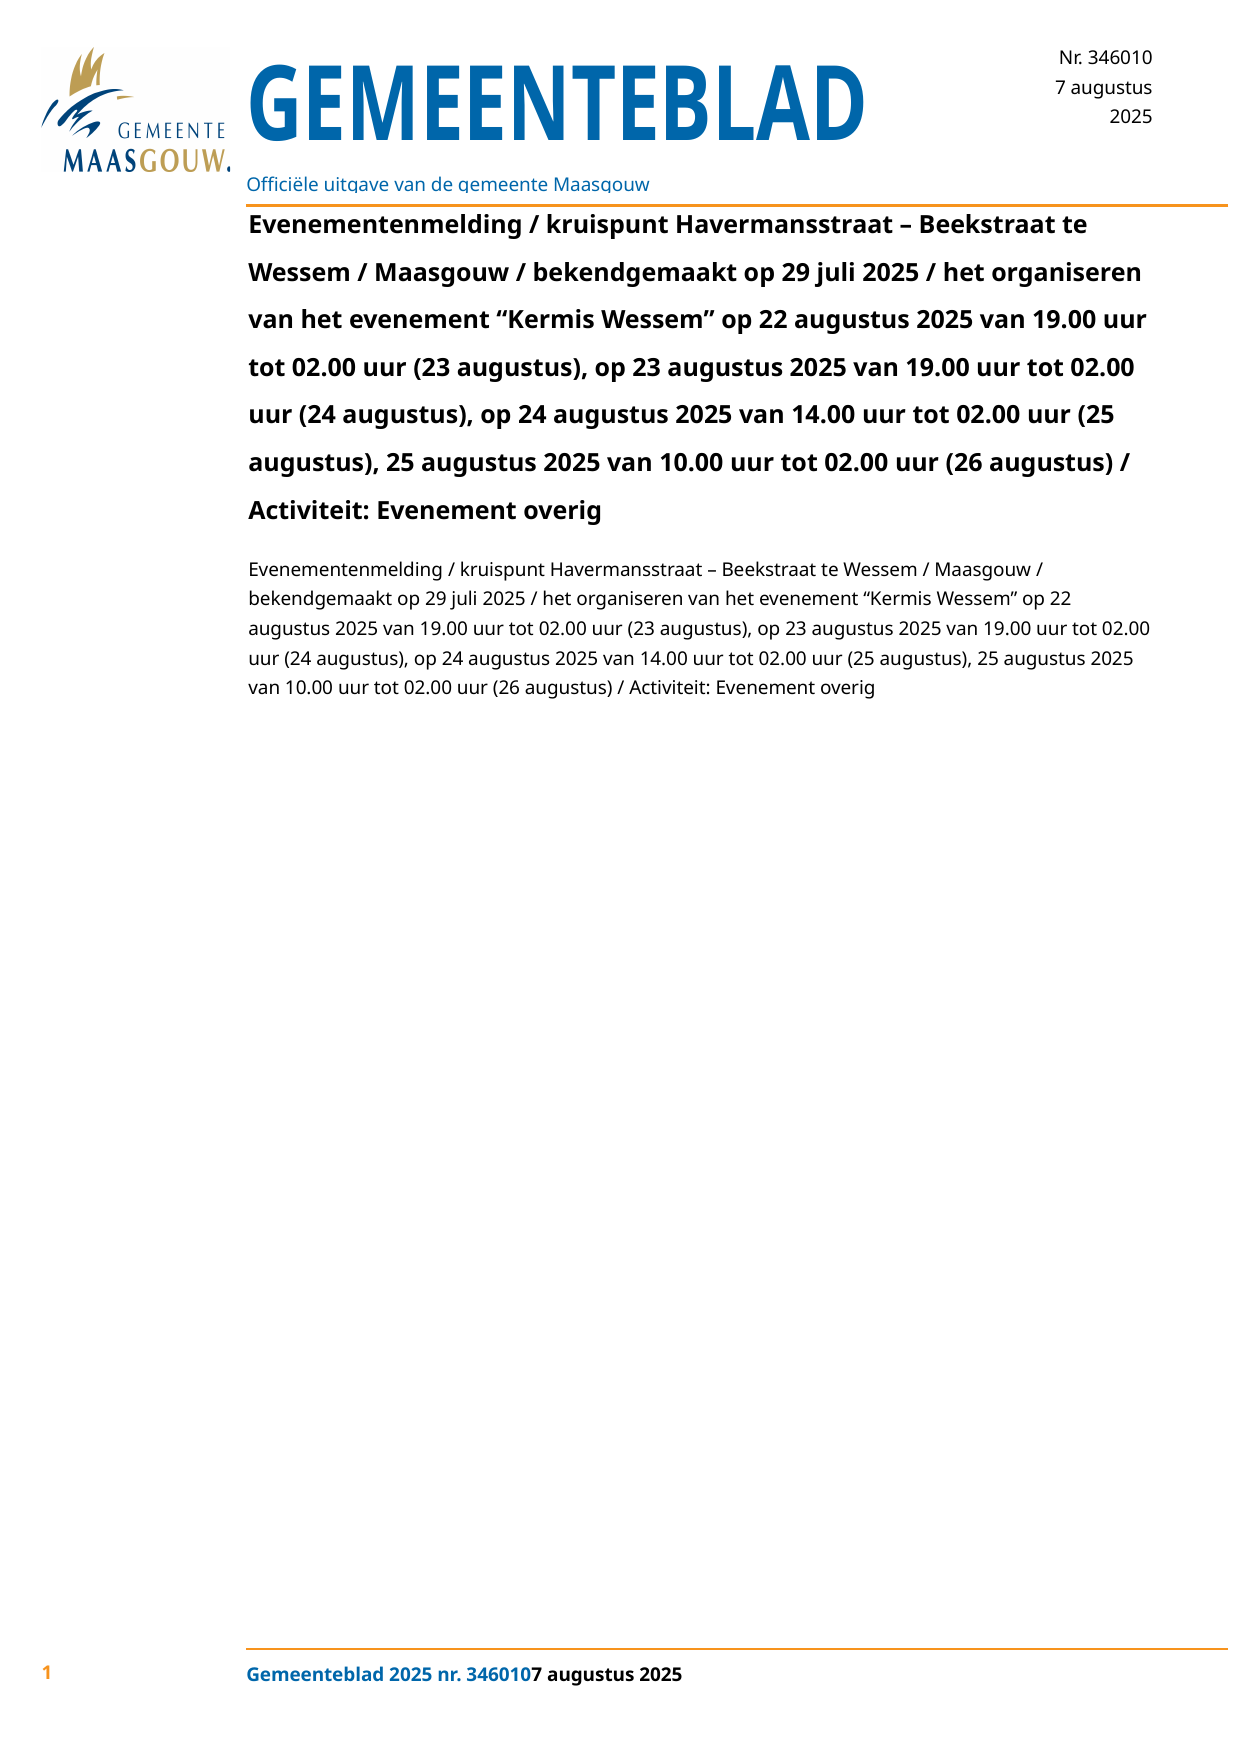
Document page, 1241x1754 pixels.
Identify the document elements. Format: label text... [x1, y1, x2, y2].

picture [41, 47, 231, 172]
text Evenementenmelding / kruispunt Havermansstraat – Beekstraat te Wessem / Maasgouw / bekendgemaakt op 29 juli 2025 / het organiseren van het evenement “Kermis Wessem” op 22 augustus 2025 van 19.00 uur tot 02.00 uur (23 augustus), op 23 augustus 2025 van 19.00 uur tot 02.00 uur (24 augustus), op 24 augustus 2025 van 14.00 uur tot 02.00 uur (25 augustus), 25 augustus 2025 van 10.00 uur tot 02.00 uur (26 augustus) / Activiteit: Evenement overig [248, 207, 1152, 526]
text Evenementenmelding / kruispunt Havermansstraat – Beekstraat te Wessem / Maasgouw / bekendgemaakt op 29 juli 2025 / het organiseren van het evenement “Kermis Wessem” op 22 augustus 2025 van 19.00 uur tot 02.00 uur (23 augustus), op 23 augustus 2025 van 19.00 uur tot 02.00 uur (24 augustus), op 24 augustus 2025 van 14.00 uur tot 02.00 uur (25 augustus), 25 augustus 2025 van 10.00 uur tot 02.00 uur (26 augustus) / Activiteit: Evenement overig [248, 556, 1152, 700]
